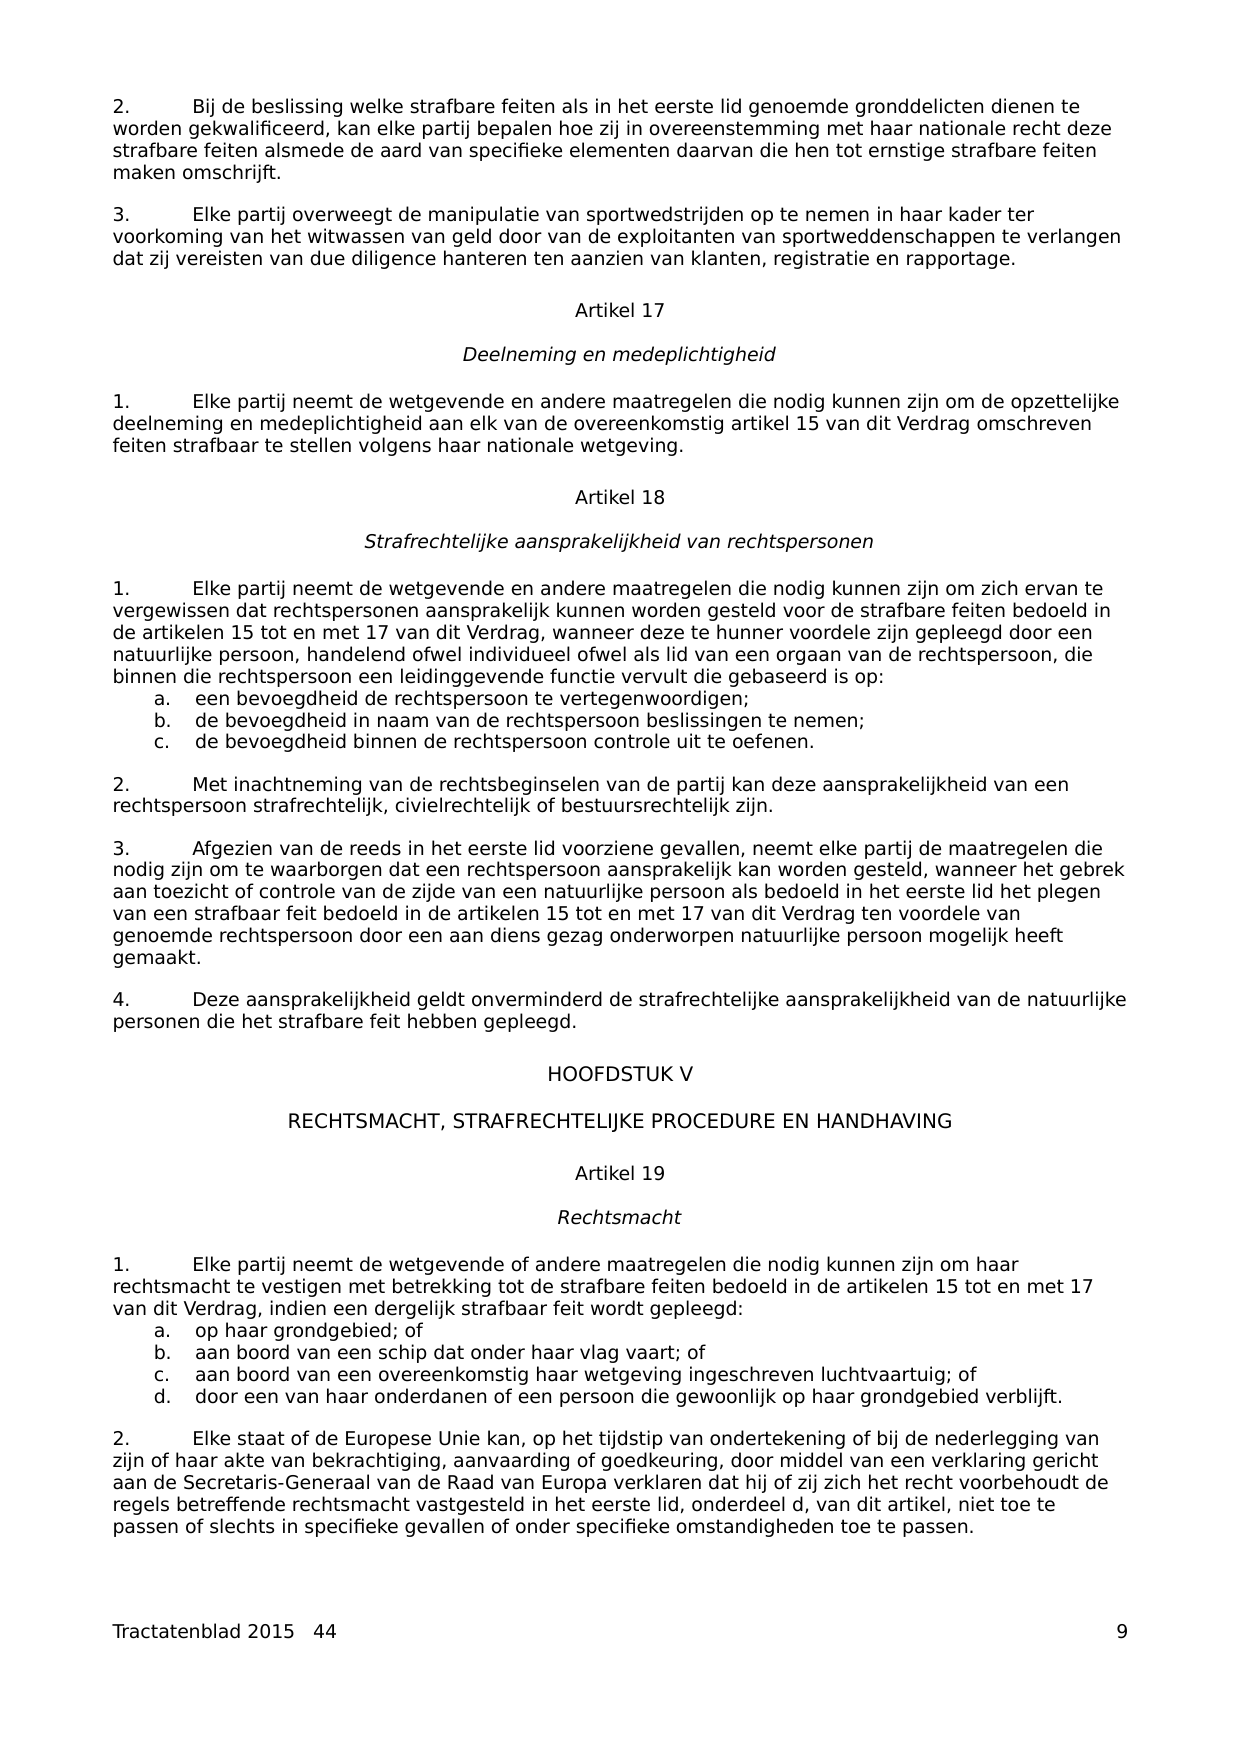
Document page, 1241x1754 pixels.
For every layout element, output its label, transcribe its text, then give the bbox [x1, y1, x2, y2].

text 2. Elke staat of de Europese Unie kan, op het tijdstip van ondertekening of bij de nederlegging van zijn of haar akte van bekrachtiging, aanvaarding of goedkeuring, door middel van een verklaring gericht aan de Secretaris-Generaal van de Raad van Europa verklaren dat hij of zij zich het recht voorbehoudt de regels betreffende rechtsmacht vastgesteld in het eerste lid, onderdeel d, van dit artikel, niet toe te passen of slechts in specifieke gevallen of onder specifieke omstandigheden toe te passen. [112, 1428, 1128, 1538]
text 2. Met inachtneming van de rechtsbeginselen van de partij kan deze aansprakelijkheid van een rechtspersoon strafrechtelijk, civielrechtelijk of bestuursrechtelijk zijn. [112, 773, 1128, 817]
text d. door een van haar onderdanen of een persoon die gewoonlijk op haar grondgebied verblijft. [153, 1386, 1128, 1408]
text 1. Elke partij neemt de wetgevende of andere maatregelen die nodig kunnen zijn om haar rechtsmacht te vestigen met betrekking tot de strafbare feiten bedoeld in de artikelen 15 tot en met 17 van dit Verdrag, indien een dergelijk strafbaar feit wordt gepleegd: [112, 1254, 1128, 1320]
text b. de bevoegdheid in naam van de rechtspersoon beslissingen te nemen; [153, 709, 1128, 731]
text 1. Elke partij neemt de wetgevende en andere maatregelen die nodig kunnen zijn om zich ervan te vergewissen dat rechtspersonen aansprakelijk kunnen worden gesteld voor de strafbare feiten bedoeld in de artikelen 15 tot en met 17 van dit Verdrag, wanneer deze te hunner voordele zijn gepleegd door een natuurlijke persoon, handelend ofwel individueel ofwel als lid van een orgaan van de rechtspersoon, die binnen die rechtspersoon een leidinggevende functie vervult die gebaseerd is op: [112, 578, 1128, 687]
text a. op haar grondgebied; of [153, 1320, 1128, 1342]
text c. aan boord van een overeenkomstig haar wetgeving ingeschreven luchtvaartuig; of [153, 1364, 1128, 1386]
text 4. Deze aansprakelijkheid geldt onverminderd de strafrechtelijke aansprakelijkheid van de natuurlijke personen die het strafbare feit hebben gepleegd. [112, 989, 1128, 1033]
subtitle Artikel 19 Rechtsmacht [112, 1163, 1128, 1229]
text 2. Bij de beslissing welke strafbare feiten als in het eerste lid genoemde gronddelicten dienen te worden gekwalificeerd, kan elke partij bepalen hoe zij in overeenstemming met haar nationale recht deze strafbare feiten alsmede de aard van specifieke elementen daarvan die hen tot ernstige strafbare feiten maken omschrijft. [112, 96, 1128, 184]
subtitle HOOFDSTUK V RECHTSMACHT, STRAFRECHTELIJKE PROCEDURE EN HANDHAVING [112, 1063, 1128, 1133]
text 1. Elke partij neemt de wetgevende en andere maatregelen die nodig kunnen zijn om de opzettelijke deelneming en medeplichtigheid aan elk van de overeenkomstig artikel 15 van dit Verdrag omschreven feiten strafbaar te stellen volgens haar nationale wetgeving. [112, 391, 1128, 457]
text 3. Afgezien van de reeds in het eerste lid voorziene gevallen, neemt elke partij de maatregelen die nodig zijn om te waarborgen dat een rechtspersoon aansprakelijk kan worden gesteld, wanneer het gebrek aan toezicht of controle van de zijde van een natuurlijke persoon als bedoeld in het eerste lid het plegen van een strafbaar feit bedoeld in de artikelen 15 tot en met 17 van dit Verdrag ten voordele van genoemde rechtspersoon door een aan diens gezag onderworpen natuurlijke persoon mogelijk heeft gemaakt. [112, 837, 1128, 969]
text c. de bevoegdheid binnen de rechtspersoon controle uit te oefenen. [153, 731, 1128, 753]
text a. een bevoegdheid de rechtspersoon te vertegenwoordigen; [153, 687, 1128, 709]
text b. aan boord van een schip dat onder haar vlag vaart; of [153, 1342, 1128, 1364]
text 3. Elke partij overweegt de manipulatie van sportwedstrijden op te nemen in haar kader ter voorkoming van het witwassen van geld door van de exploitanten van sportweddenschappen te verlangen dat zij vereisten van due diligence hanteren ten aanzien van klanten, registratie en rapportage. [112, 204, 1128, 270]
subtitle Artikel 17 Deelneming en medeplichtigheid [112, 300, 1128, 366]
subtitle Artikel 18 Strafrechtelijke aansprakelijkheid van rechtspersonen [112, 487, 1128, 553]
